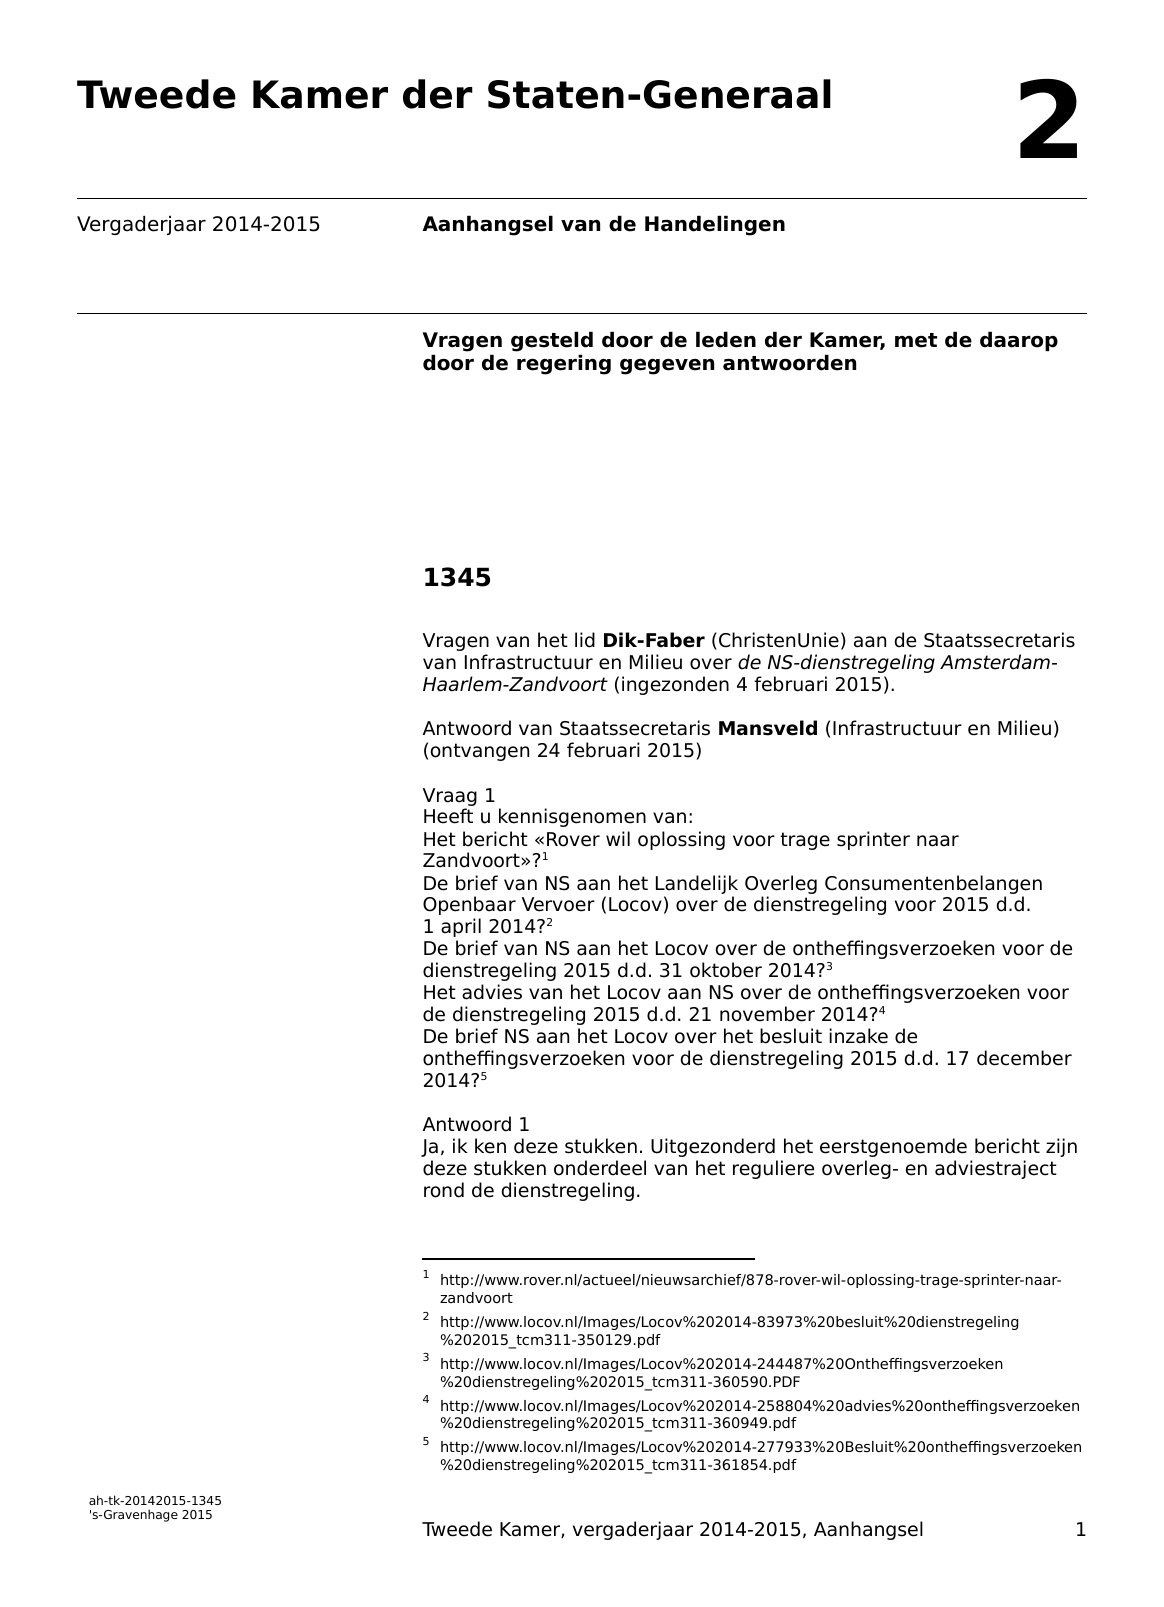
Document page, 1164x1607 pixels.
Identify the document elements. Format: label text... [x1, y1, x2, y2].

text http://www.locov.nl/Images/Locov%202014-244487%20Ontheffingsverzoeken%20dienstregeling%202015_tcm311-360590.PDF [422, 1352, 1087, 1391]
table_header 2 [886, 59, 1087, 198]
text Ja, ik ken deze stukken. Uitgezonderd het eerstgenoemde bericht zijn deze stukken onderdeel van het reguliere overleg- en adviestraject rond de dienstregeling. [422, 1136, 1087, 1202]
text Vragen van het lid Dik-Faber (ChristenUnie) aan de Staatssecretaris van Infrastructuur en Milieu over de NS-dienstregeling Amsterdam-Haarlem-Zandvoort (ingezonden 4 februari 2015). [422, 630, 1087, 696]
text http://www.locov.nl/Images/Locov%202014-258804%20advies%20ontheffingsverzoeken%20dienstregeling%202015_tcm311-360949.pdf [422, 1393, 1087, 1432]
table_cell [77, 314, 422, 375]
text De brief van NS aan het Landelijk Overleg Consumentenbelangen Openbaar Vervoer (Locov) over de dienstregeling voor 2015 d.d. 1 april 2014? [422, 872, 1087, 938]
text Vraag 1 [422, 784, 1087, 806]
text 's-Gravenhage 2015 [88, 1508, 323, 1522]
table_cell Aanhangsel van de Handelingen [422, 199, 1087, 313]
text Antwoord van Staatssecretaris Mansveld (Infrastructuur en Milieu) (ontvangen 24 februari 2015) [422, 718, 1087, 762]
text De brief van NS aan het Locov over de ontheffingsverzoeken voor de dienstregeling 2015 d.d. 31 oktober 2014? [422, 938, 1087, 982]
text De brief NS aan het Locov over het besluit inzake de ontheffingsverzoeken voor de dienstregeling 2015 d.d. 17 december 2014? [422, 1026, 1087, 1092]
table_header Tweede Kamer der Staten-Generaal [77, 59, 886, 198]
text 1345 [422, 563, 1087, 592]
text http://www.locov.nl/Images/Locov%202014-83973%20besluit%20dienstregeling%202015_tcm311-350129.pdf [422, 1310, 1087, 1349]
text http://www.locov.nl/Images/Locov%202014-277933%20Besluit%20ontheffingsverzoeken%20dienstregeling%202015_tcm311-361854.pdf [422, 1435, 1087, 1474]
text Het bericht «Rover wil oplossing voor trage sprinter naar Zandvoort»? [422, 828, 1087, 872]
text ah-tk-20142015-1345 [88, 1494, 323, 1508]
text http://www.rover.nl/actueel/nieuwsarchief/878-rover-wil-oplossing-trage-sprinter-naar-zandvoort [422, 1268, 1087, 1307]
text Heeft u kennisgenomen van: [422, 806, 1087, 828]
table_cell Vragen gesteld door de leden der Kamer, met de daarop door de regering gegeven antwoorden [422, 314, 1087, 375]
table_cell Vergaderjaar 2014-2015 [77, 199, 422, 313]
text Het advies van het Locov aan NS over de ontheffingsverzoeken voor de dienstregeling 2015 d.d. 21 november 2014? [422, 982, 1087, 1026]
text Antwoord 1 [422, 1114, 1087, 1136]
